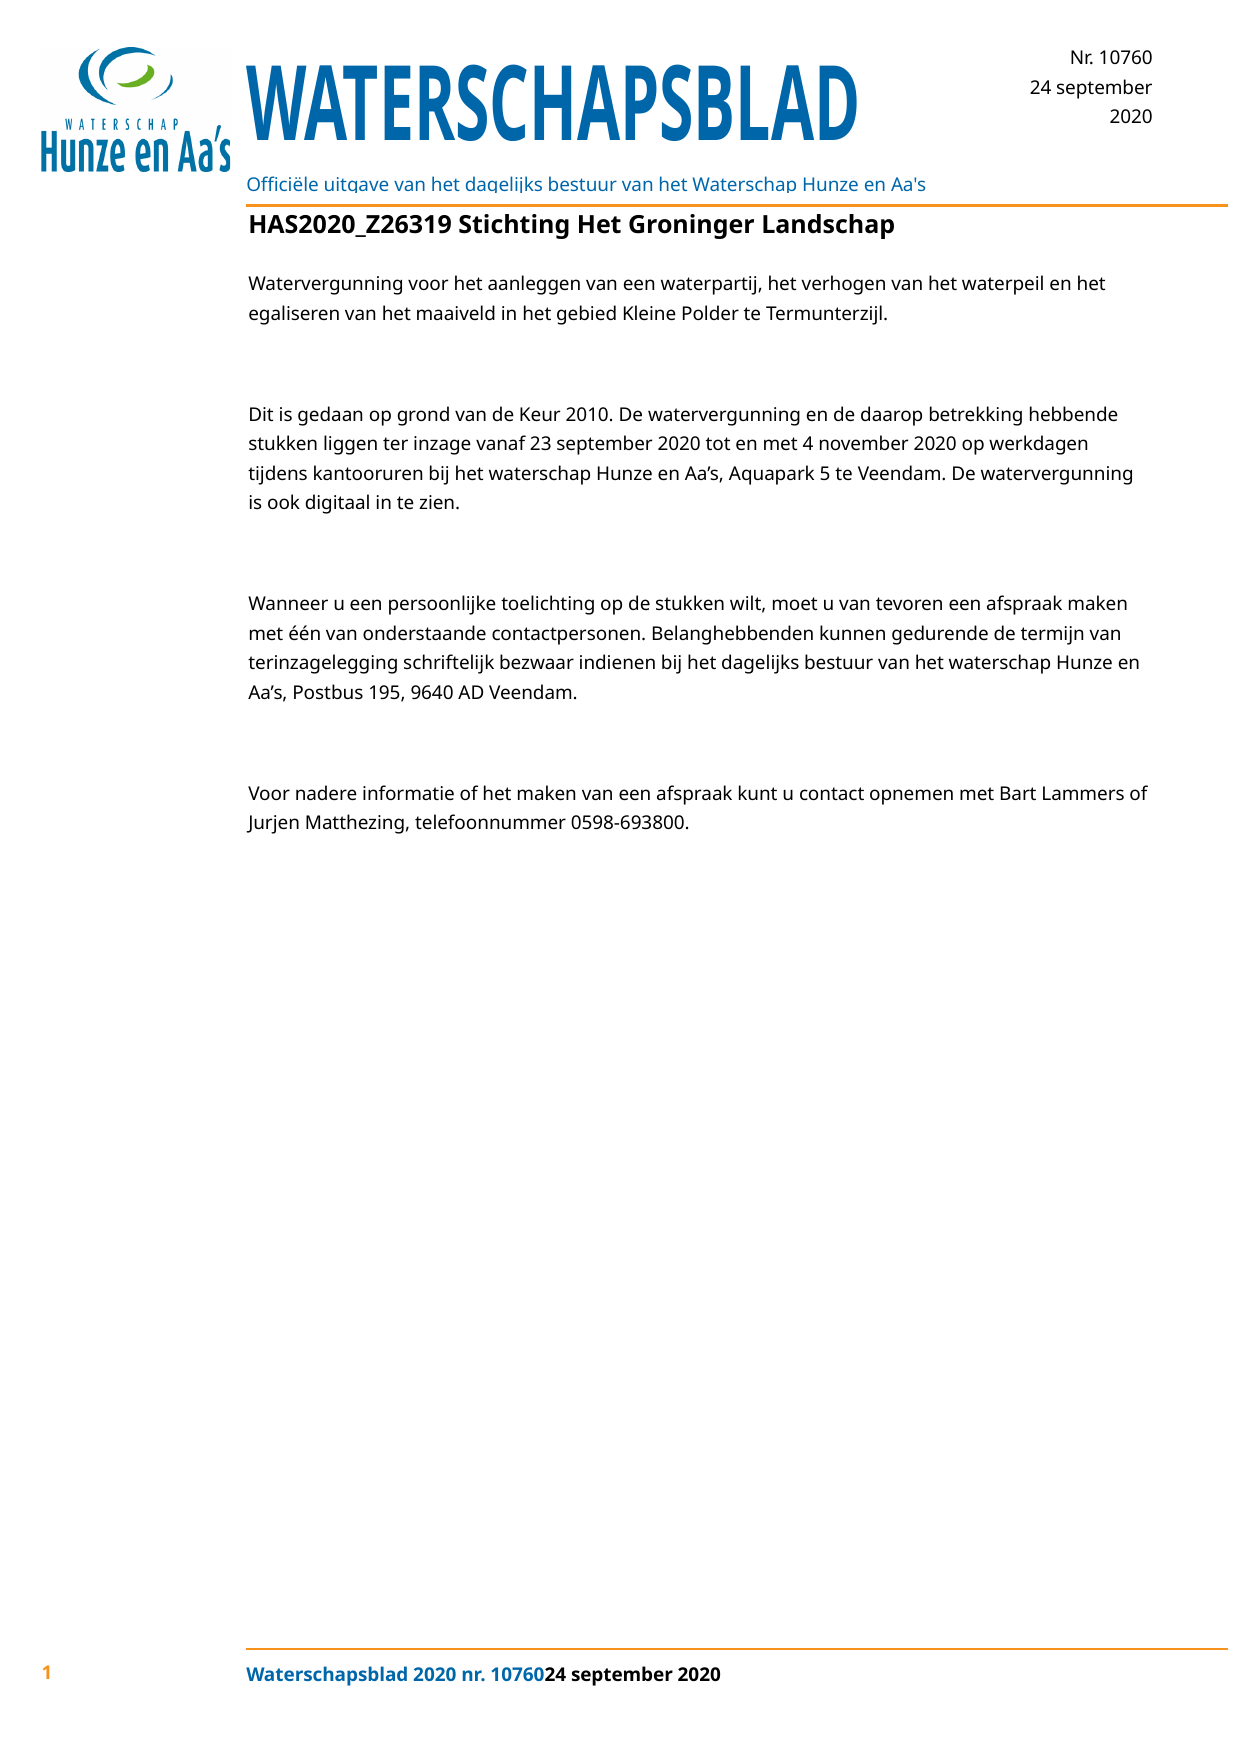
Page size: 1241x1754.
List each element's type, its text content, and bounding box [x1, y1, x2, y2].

picture [226, 145, 231, 156]
text Dit is gedaan op grond van de Keur 2010. De watervergunning en de daarop betrekking hebbende stukken liggen ter inzage vanaf 23 september 2020 tot en met 4 november 2020 op werkdagen tijdens kantooruren bij het waterschap Hunze en Aa’s, Aquapark 5 te Veendam. De watervergunning is ook digitaal in te zien. [248, 401, 1152, 515]
text Voor nadere informatie of het maken van een afspraak kunt u contact opnemen met Bart Lammers of Jurjen Matthezing, telefoonnummer 0598-693800. [248, 780, 1152, 835]
text HAS2020_Z26319 Stichting Het Groninger Landschap [248, 207, 1152, 241]
text Wanneer u een persoonlijke toelichting op de stukken wilt, moet u van tevoren een afspraak maken met één van onderstaande contactpersonen. Belanghebbenden kunnen gedurende de termijn van terinzagelegging schriftelijk bezwaar indienen bij het dagelijks bestuur van het waterschap Hunze en Aa’s, Postbus 195, 9640 AD Veendam. [248, 590, 1152, 705]
text Watervergunning voor het aanleggen van een waterpartij, het verhogen van het waterpeil en het egaliseren van het maaiveld in het gebied Kleine Polder te Termunterzijl. [248, 270, 1152, 326]
picture [183, 163, 191, 172]
picture [41, 47, 231, 172]
picture [47, 154, 51, 172]
